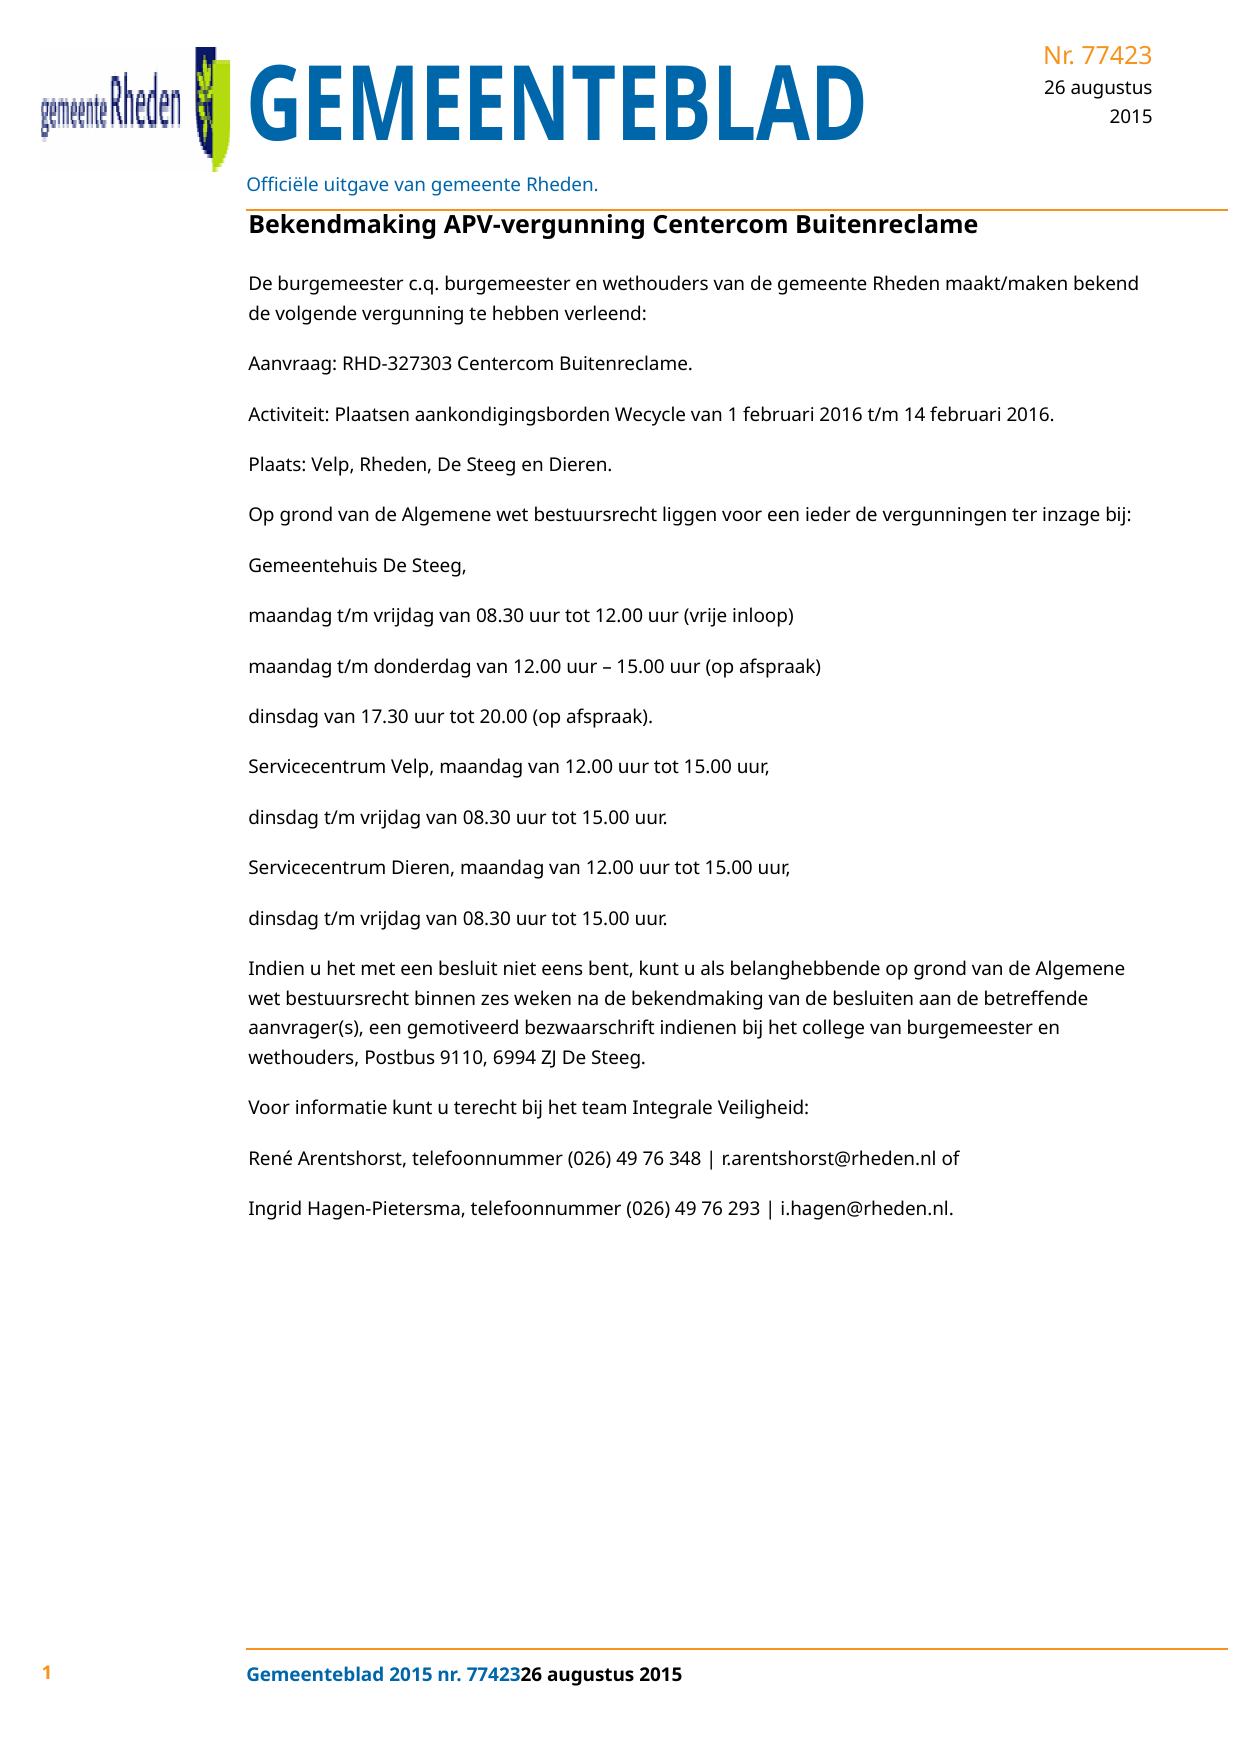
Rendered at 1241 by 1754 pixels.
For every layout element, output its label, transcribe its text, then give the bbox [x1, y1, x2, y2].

text maandag t/m donderdag van 12.00 uur – 15.00 uur (op afspraak) [248, 653, 1152, 678]
text Bekendmaking APV-vergunning Centercom Buitenreclame [248, 211, 1152, 241]
text Servicecentrum Velp, maandag van 12.00 uur tot 15.00 uur, [248, 754, 1152, 779]
text Aanvraag: RHD-327303 Centercom Buitenreclame. [248, 350, 1152, 376]
text Servicecentrum Dieren, maandag van 12.00 uur tot 15.00 uur, [248, 854, 1152, 880]
text dinsdag van 17.30 uur tot 20.00 (op afspraak). [248, 703, 1152, 729]
text Ingrid Hagen-Pietersma, telefoonnummer (026) 49 76 293 | i.hagen@rheden.nl. [248, 1195, 1152, 1221]
picture [41, 47, 231, 172]
text De burgemeester c.q. burgemeester en wethouders van de gemeente Rheden maakt/maken bekend de volgende vergunning te hebben verleend: [248, 270, 1152, 326]
text Activiteit: Plaatsen aankondigingsborden Wecycle van 1 februari 2016 t/m 14 februari 2016. [248, 401, 1152, 426]
text Gemeentehuis De Steeg, [248, 552, 1152, 578]
text Op grond van de Algemene wet bestuursrecht liggen voor een ieder de vergunningen ter inzage bij: [248, 502, 1152, 527]
text René Arentshorst, telefoonnummer (026) 49 76 348 | r.arentshorst@rheden.nl of [248, 1145, 1152, 1171]
text dinsdag t/m vrijdag van 08.30 uur tot 15.00 uur. [248, 804, 1152, 830]
text Voor informatie kunt u terecht bij het team Integrale Veiligheid: [248, 1094, 1152, 1120]
text maandag t/m vrijdag van 08.30 uur tot 12.00 uur (vrije inloop) [248, 602, 1152, 628]
text Indien u het met een besluit niet eens bent, kunt u als belanghebbende op grond van de Algemene wet bestuursrecht binnen zes weken na de bekendmaking van de besluiten aan de betreffende aanvrager(s), een gemotiveerd bezwaarschrift indienen bij het college van burgemeester en wethouders, Postbus 9110, 6994 ZJ De Steeg. [248, 955, 1152, 1070]
text dinsdag t/m vrijdag van 08.30 uur tot 15.00 uur. [248, 905, 1152, 931]
text Plaats: Velp, Rheden, De Steeg en Dieren. [248, 451, 1152, 477]
